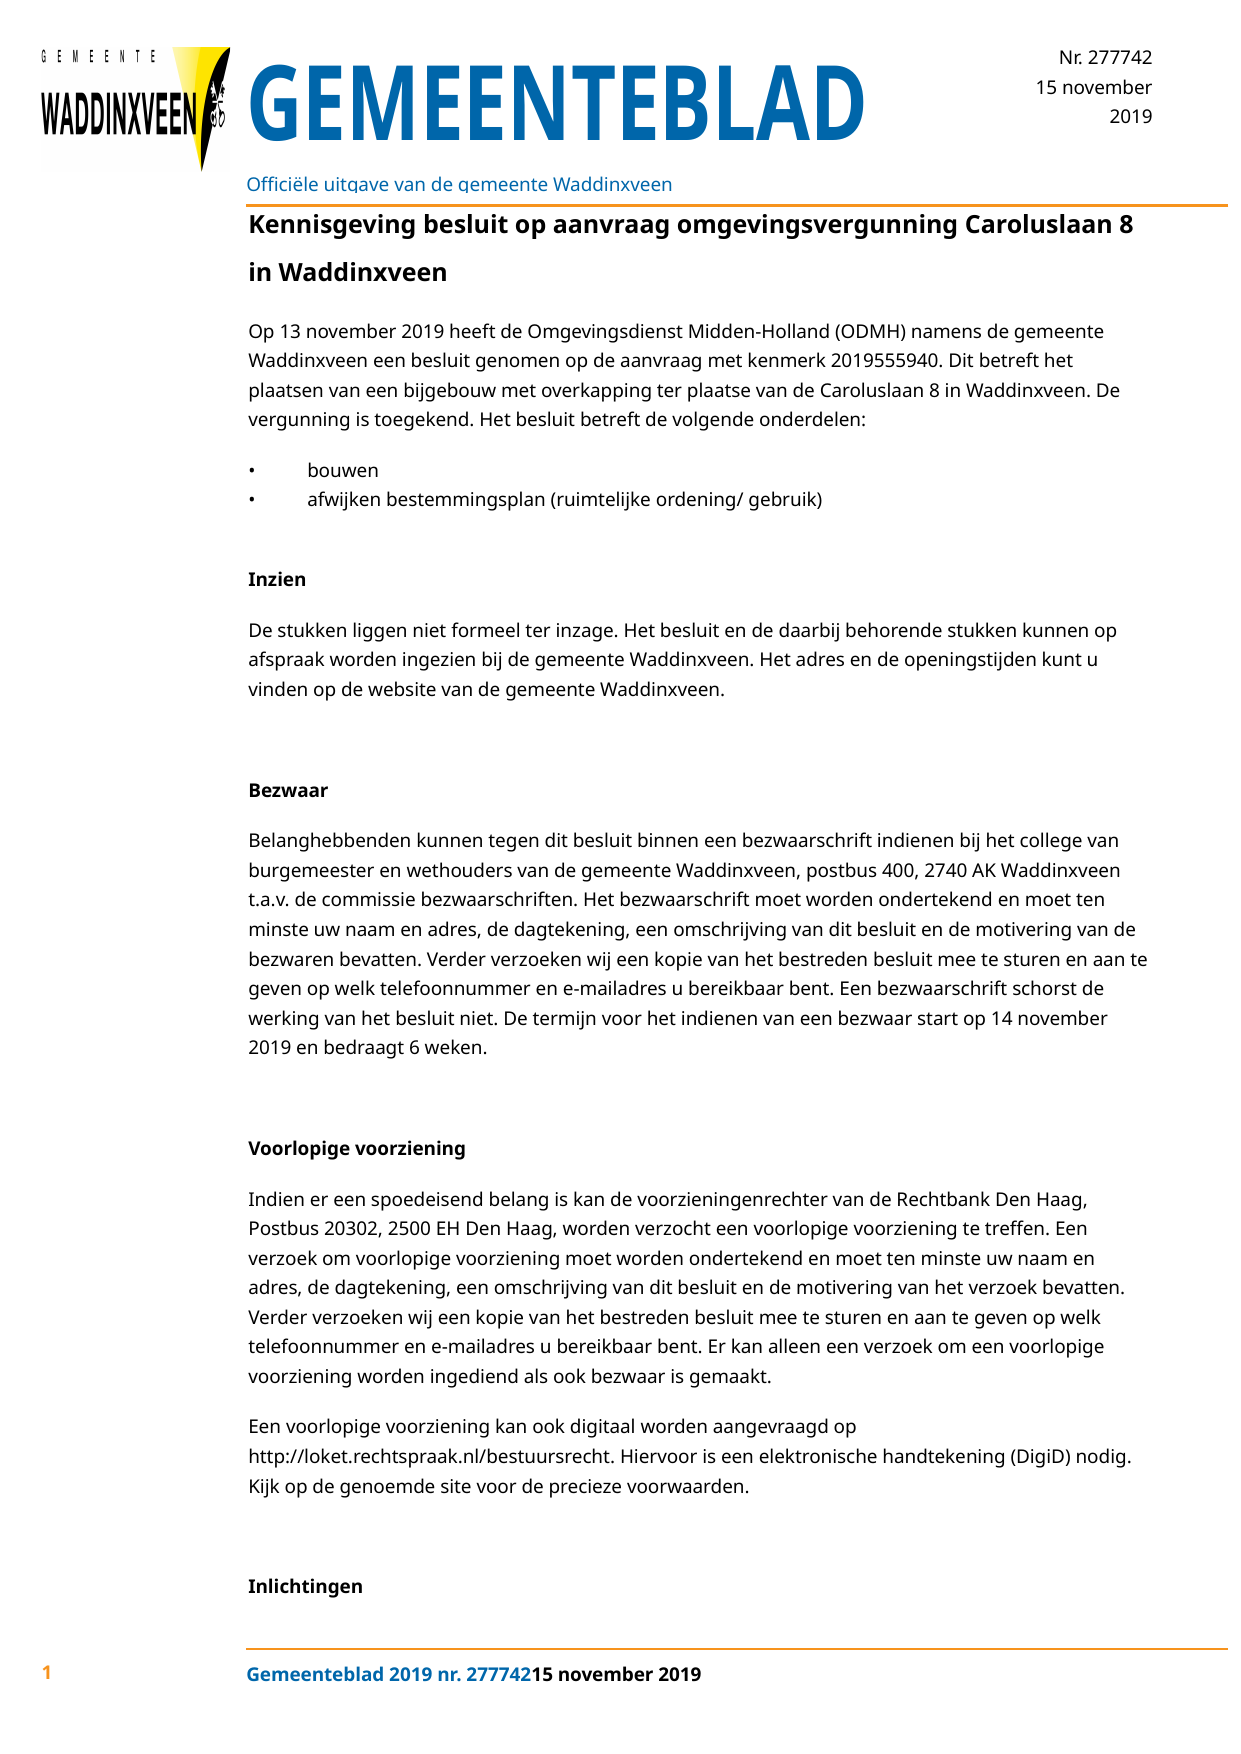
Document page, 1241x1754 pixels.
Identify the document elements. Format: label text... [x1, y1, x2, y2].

picture [41, 47, 231, 172]
text Inzien [248, 567, 1152, 592]
list afwijken bestemmingsplan (ruimtelijke ordening/ gebruik) [248, 487, 1152, 512]
text Kennisgeving besluit op aanvraag omgevingsvergunning Caroluslaan 8 in Waddinxveen [248, 207, 1152, 288]
text De stukken liggen niet formeel ter inzage. Het besluit en de daarbij behorende stukken kunnen op afspraak worden ingezien bij de gemeente Waddinxveen. Het adres en de openingstijden kunt u vinden op de website van de gemeente Waddinxveen. [248, 617, 1152, 702]
text Voorlopige voorziening [248, 1135, 1152, 1161]
text Indien er een spoedeisend belang is kan de voorzieningenrechter van de Rechtbank Den Haag, Postbus 20302, 2500 EH Den Haag, worden verzocht een voorlopige voorziening te treffen. Een verzoek om voorlopige voorziening moet worden ondertekend en moet ten minste uw naam en adres, de dagtekening, een omschrijving van dit besluit en de motivering van het verzoek bevatten. Verder verzoeken wij een kopie van het bestreden besluit mee te sturen en aan te geven op welk telefoonnummer en e-mailadres u bereikbaar bent. Er kan alleen een verzoek om een voorlopige voorziening worden ingediend als ook bezwaar is gemaakt. [248, 1186, 1152, 1389]
text Een voorlopige voorziening kan ook digitaal worden aangevraagd op http://loket.rechtspraak.nl/bestuursrecht. Hiervoor is een elektronische handtekening (DigiD) nodig. Kijk op de genoemde site voor de precieze voorwaarden. [248, 1414, 1152, 1499]
text Bezwaar [248, 777, 1152, 803]
text Belanghebbenden kunnen tegen dit besluit binnen een bezwaarschrift indienen bij het college van burgemeester en wethouders van de gemeente Waddinxveen, postbus 400, 2740 AK Waddinxveen t.a.v. de commissie bezwaarschriften. Het bezwaarschrift moet worden ondertekend en moet ten minste uw naam en adres, de dagtekening, een omschrijving van dit besluit en de motivering van de bezwaren bevatten. Verder verzoeken wij een kopie van het bestreden besluit mee te sturen en aan te geven op welk telefoonnummer en e-mailadres u bereikbaar bent. Een bezwaarschrift schorst de werking van het besluit niet. De termijn voor het indienen van een bezwaar start op 14 november 2019 en bedraagt 6 weken. [248, 827, 1152, 1060]
text Inlichtingen [248, 1574, 1152, 1599]
list bouwen [248, 457, 1152, 483]
text Op 13 november 2019 heeft de Omgevingsdienst Midden-Holland (ODMH) namens de gemeente Waddinxveen een besluit genomen op de aanvraag met kenmerk 2019555940. Dit betreft het plaatsen van een bijgebouw met overkapping ter plaatse van de Caroluslaan 8 in Waddinxveen. De vergunning is toegekend. Het besluit betreft de volgende onderdelen: [248, 318, 1152, 432]
